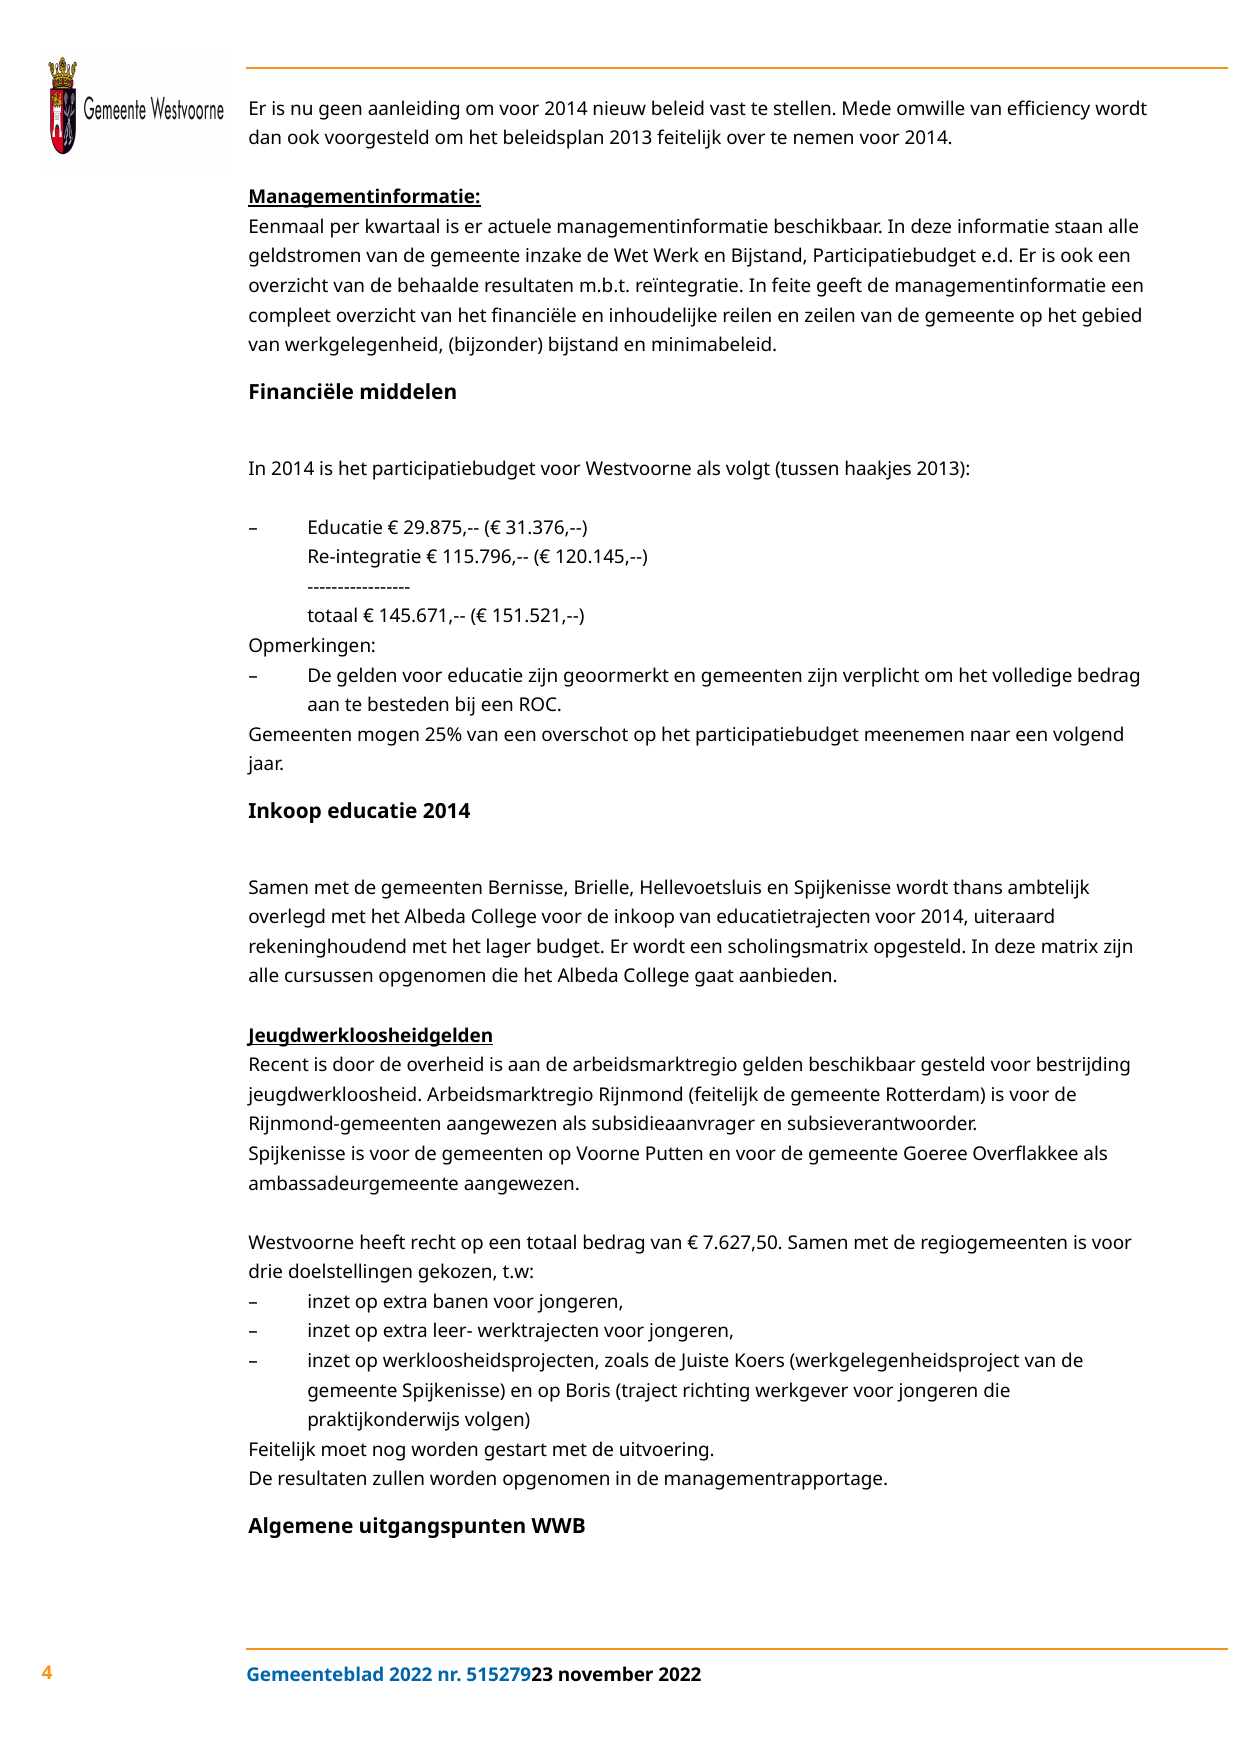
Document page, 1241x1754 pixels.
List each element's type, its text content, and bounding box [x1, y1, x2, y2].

text De resultaten zullen worden opgenomen in de managementrapportage. [248, 1466, 1152, 1491]
list Educatie € 29.875,-- (€ 31.376,--) [248, 514, 1152, 540]
text Westvoorne heeft recht op een totaal bedrag van € 7.627,50. Samen met de regiogemeenten is voor drie doelstellingen gekozen, t.w: [248, 1229, 1152, 1284]
text Opmerkingen: [248, 632, 1152, 658]
text Inkoop educatie 2014 [248, 796, 1152, 825]
text Gemeenten mogen 25% van een overschot op het participatiebudget meenemen naar een volgend jaar. [248, 721, 1152, 776]
text Eenmaal per kwartaal is er actuele managementinformatie beschikbaar. In deze informatie staan alle geldstromen van de gemeente inzake de Wet Werk en Bijstand, Participatiebudget e.d. Er is ook een overzicht van de behaalde resultaten m.b.t. reïntegratie. In feite geeft de managementinformatie een compleet overzicht van het financiële en inhoudelijke reilen en zeilen van de gemeente op het gebied van werkgelegenheid, (bijzonder) bijstand en minimabeleid. [248, 213, 1152, 357]
text Feitelijk moet nog worden gestart met de uitvoering. [248, 1436, 1152, 1462]
text Algemene uitgangspunten WWB [248, 1511, 1152, 1540]
text Financiële middelen [248, 377, 1152, 406]
list ----------------- [248, 573, 1152, 599]
text In 2014 is het participatiebudget voor Westvoorne als volgt (tussen haakjes 2013): [248, 455, 1152, 481]
picture [41, 47, 231, 172]
list totaal € 145.671,-- (€ 151.521,--) [248, 603, 1152, 628]
list inzet op extra leer- werktrajecten voor jongeren, [248, 1318, 1152, 1343]
text Recent is door de overheid is aan de arbeidsmarktregio gelden beschikbaar gesteld voor bestrijding jeugdwerkloosheid. Arbeidsmarktregio Rijnmond (feitelijk de gemeente Rotterdam) is voor de Rijnmond-gemeenten aangewezen als subsidieaanvrager en subsieverantwoorder. [248, 1051, 1152, 1136]
list inzet op werkloosheidsprojecten, zoals de Juiste Koers (werkgelegenheidsproject van de gemeente Spijkenisse) en op Boris (traject richting werkgever voor jongeren die praktijkonderwijs volgen) [248, 1347, 1152, 1432]
text Spijkenisse is voor de gemeenten op Voorne Putten en voor de gemeente Goeree Overflakkee als ambassadeurgemeente aangewezen. [248, 1140, 1152, 1196]
text Jeugdwerkloosheidgelden [248, 1022, 1152, 1048]
list De gelden voor educatie zijn geoormerkt en gemeenten zijn verplicht om het volledige bedrag aan te besteden bij een ROC. [248, 662, 1152, 717]
text Er is nu geen aanleiding om voor 2014 nieuw beleid vast te stellen. Mede omwille van efficiency wordt dan ook voorgesteld om het beleidsplan 2013 feitelijk over te nemen voor 2014. [248, 95, 1152, 150]
list Re-integratie € 115.796,-- (€ 120.145,--) [248, 543, 1152, 569]
list inzet op extra banen voor jongeren, [248, 1288, 1152, 1314]
text Samen met de gemeenten Bernisse, Brielle, Hellevoetsluis en Spijkenisse wordt thans ambtelijk overlegd met het Albeda College voor de inkoop van educatietrajecten voor 2014, uiteraard rekeninghoudend met het lager budget. Er wordt een scholingsmatrix opgesteld. In deze matrix zijn alle cursussen opgenomen die het Albeda College gaat aanbieden. [248, 874, 1152, 988]
text Managementinformatie: [248, 183, 1152, 209]
